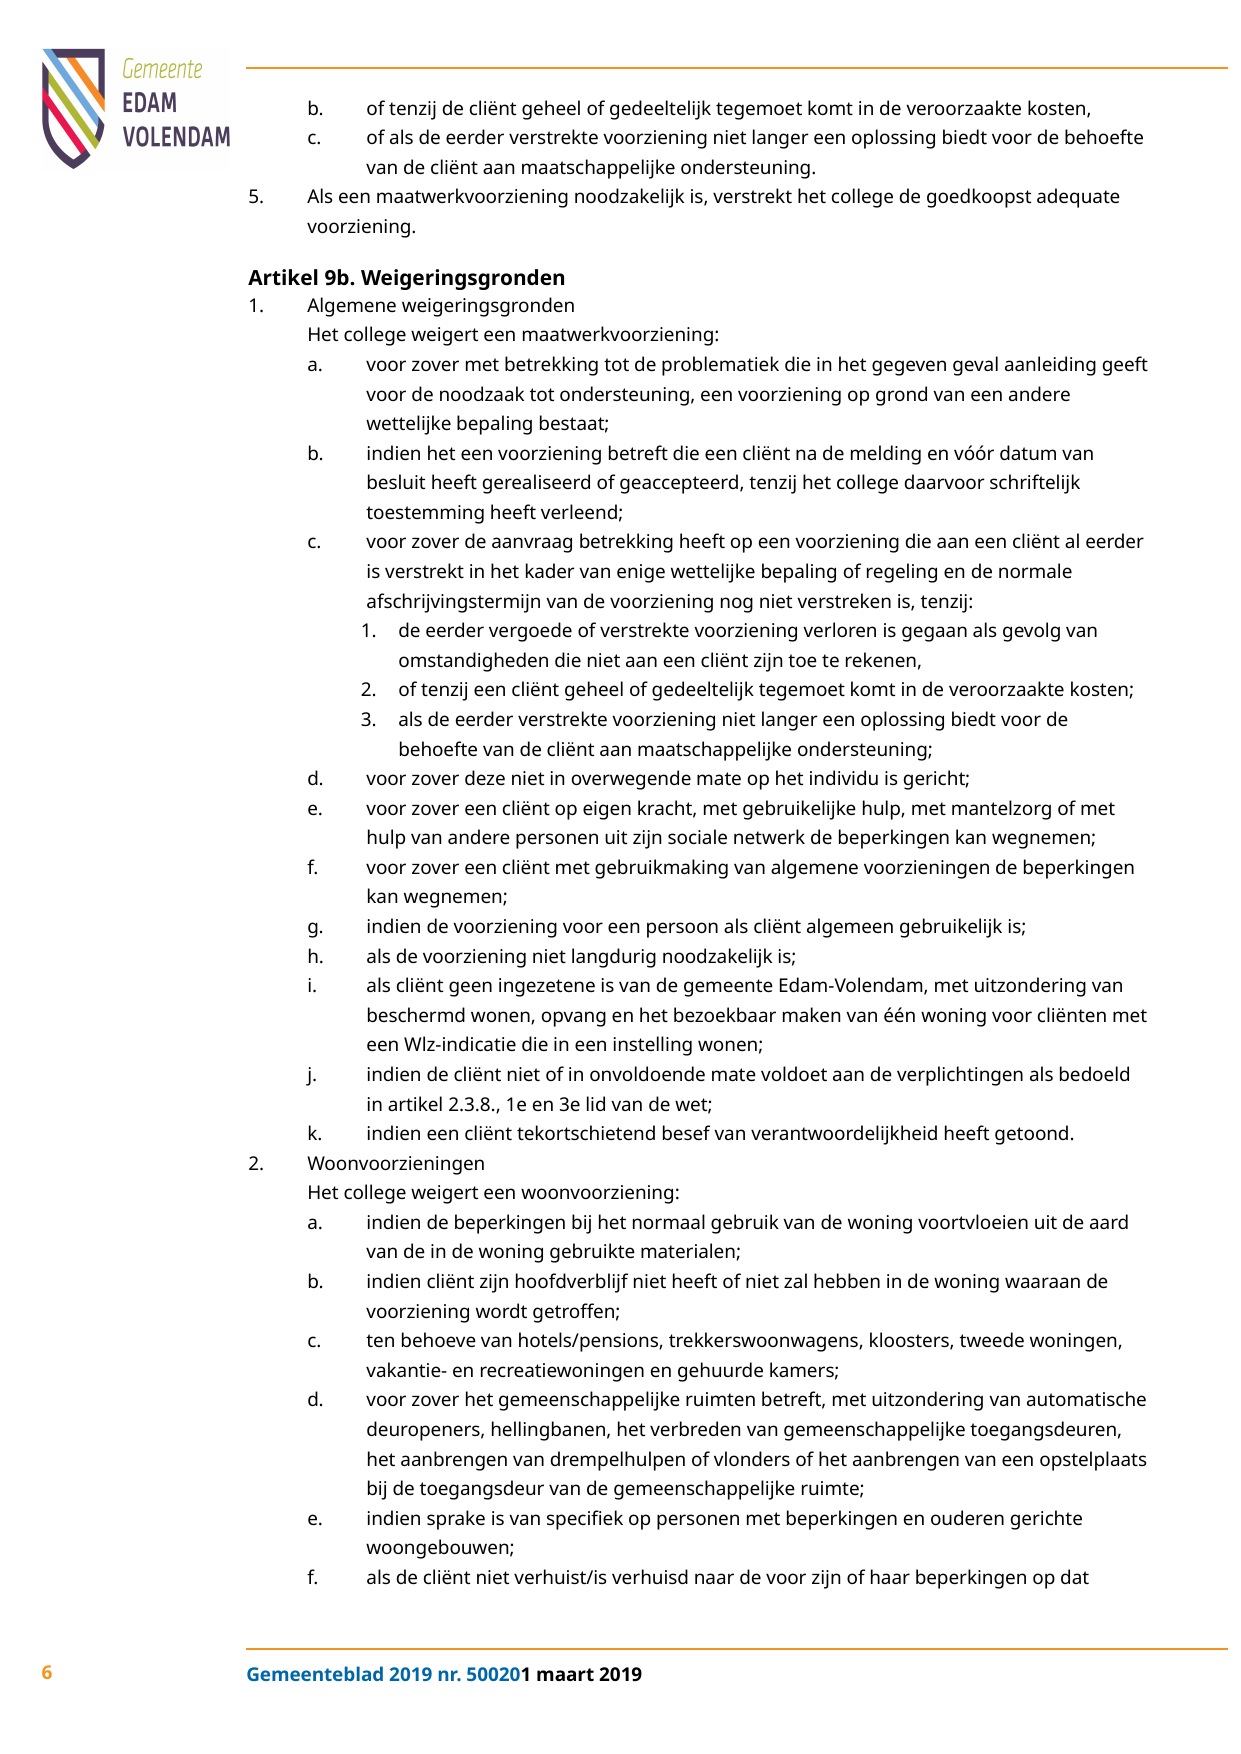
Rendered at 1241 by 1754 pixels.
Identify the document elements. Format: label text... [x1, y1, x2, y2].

text Artikel 9b. Weigeringsgronden [248, 263, 1152, 292]
list Algemene weigeringsgronden [248, 292, 1152, 318]
list indien een cliënt tekortschietend besef van verantwoordelijkheid heeft getoond. [307, 1120, 1152, 1146]
list Woonvoorzieningen [248, 1150, 1152, 1176]
list indien het een voorziening betreft die een cliënt na de melding en vóór datum van besluit heeft gerealiseerd of geaccepteerd, tenzij het college daarvoor schriftelijk toestemming heeft verleend; [307, 440, 1152, 525]
list of tenzij de cliënt geheel of gedeeltelijk tegemoet komt in de veroorzaakte kosten, [307, 95, 1152, 121]
list indien de beperkingen bij het normaal gebruik van de woning voortvloeien uit de aard van de in de woning gebruikte materialen; [307, 1209, 1152, 1264]
list voor zover een cliënt op eigen kracht, met gebruikelijke hulp, met mantelzorg of met hulp van andere personen uit zijn sociale netwerk de beperkingen kan wegnemen; [307, 795, 1152, 850]
list als de eerder verstrekte voorziening niet langer een oplossing biedt voor de behoefte van de cliënt aan maatschappelijke ondersteuning; [361, 706, 1152, 761]
list Als een maatwerkvoorziening noodzakelijk is, verstrekt het college de goedkoopst adequate voorziening. [248, 183, 1152, 239]
list Het college weigert een woonvoorziening: [248, 1179, 1152, 1205]
list of tenzij een cliënt geheel of gedeeltelijk tegemoet komt in de veroorzaakte kosten; [361, 677, 1152, 702]
list ten behoeve van hotels/pensions, trekkerswoonwagens, kloosters, tweede woningen, vakantie‐ en recreatiewoningen en gehuurde kamers; [307, 1327, 1152, 1383]
list de eerder vergoede of verstrekte voorziening verloren is gegaan als gevolg van omstandigheden die niet aan een cliënt zijn toe te rekenen, [361, 617, 1152, 673]
list of als de eerder verstrekte voorziening niet langer een oplossing biedt voor de behoefte van de cliënt aan maatschappelijke ondersteuning. [307, 124, 1152, 180]
list voor zover het gemeenschappelijke ruimten betreft, met uitzondering van automatische deuropeners, hellingbanen, het verbreden van gemeenschappelijke toegangsdeuren, het aanbrengen van drempelhulpen of vlonders of het aanbrengen van een opstelplaats bij de toegangsdeur van de gemeenschappelijke ruimte; [307, 1387, 1152, 1501]
list voor zover de aanvraag betrekking heeft op een voorziening die aan een cliënt al eerder is verstrekt in het kader van enige wettelijke bepaling of regeling en de normale afschrijvingstermijn van de voorziening nog niet verstreken is, tenzij: [307, 529, 1152, 613]
list als cliënt geen ingezetene is van de gemeente Edam-Volendam, met uitzondering van beschermd wonen, opvang en het bezoekbaar maken van één woning voor cliënten met een Wlz-indicatie die in een instelling wonen; [307, 972, 1152, 1057]
list indien de voorziening voor een persoon als cliënt algemeen gebruikelijk is; [307, 913, 1152, 939]
list indien sprake is van specifiek op personen met beperkingen en ouderen gerichte woongebouwen; [307, 1505, 1152, 1560]
list als de cliënt niet verhuist/is verhuisd naar de voor zijn of haar beperkingen op dat [307, 1564, 1152, 1590]
list indien cliënt zijn hoofdverblijf niet heeft of niet zal hebben in de woning waaraan de voorziening wordt getroffen; [307, 1268, 1152, 1323]
list voor zover deze niet in overwegende mate op het individu is gericht; [307, 765, 1152, 791]
list Het college weigert een maatwerkvoorziening: [248, 322, 1152, 347]
list voor zover een cliënt met gebruikmaking van algemene voorzieningen de beperkingen kan wegnemen; [307, 854, 1152, 909]
list als de voorziening niet langdurig noodzakelijk is; [307, 943, 1152, 968]
list voor zover met betrekking tot de problematiek die in het gegeven geval aanleiding geeft voor de noodzaak tot ondersteuning, een voorziening op grond van een andere wettelijke bepaling bestaat; [307, 351, 1152, 436]
list indien de cliënt niet of in onvoldoende mate voldoet aan de verplichtingen als bedoeld in artikel 2.3.8., 1e en 3e lid van de wet; [307, 1061, 1152, 1116]
picture [41, 47, 231, 172]
